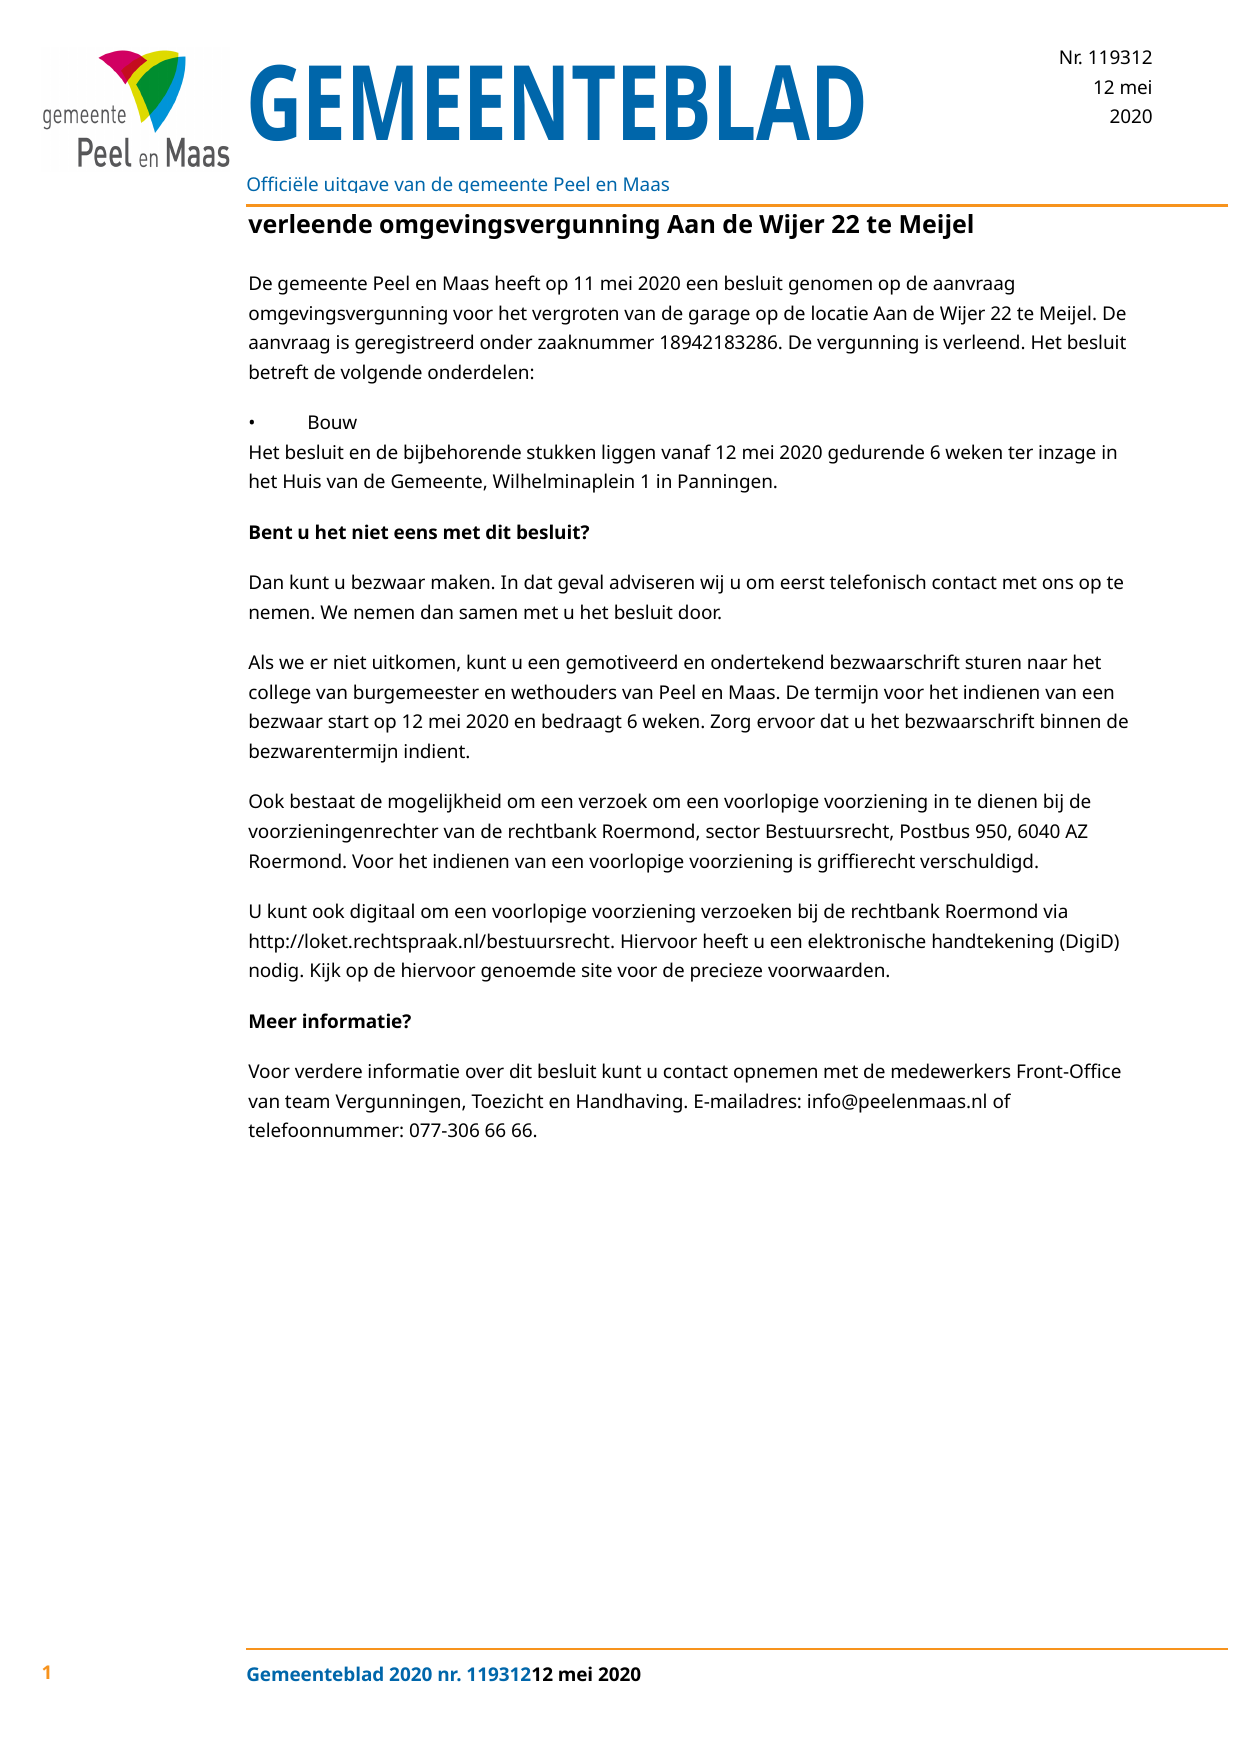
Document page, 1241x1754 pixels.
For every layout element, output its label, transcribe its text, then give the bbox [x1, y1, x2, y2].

text U kunt ook digitaal om een voorlopige voorziening verzoeken bij de rechtbank Roermond via http://loket.rechtspraak.nl/bestuursrecht. Hiervoor heeft u een elektronische handtekening (DigiD) nodig. Kijk op de hiervoor genoemde site voor de precieze voorwaarden. [248, 898, 1152, 983]
list Bouw [248, 409, 1152, 435]
text Voor verdere informatie over dit besluit kunt u contact opnemen met de medewerkers Front-Office van team Vergunningen, Toezicht en Handhaving. E-mailadres: info@peelenmaas.nl of telefoonnummer: 077-306 66 66. [248, 1058, 1152, 1143]
text Als we er niet uitkomen, kunt u een gemotiveerd en ondertekend bezwaarschrift sturen naar het college van burgemeester en wethouders van Peel en Maas. De termijn voor het indienen van een bezwaar start op 12 mei 2020 en bedraagt 6 weken. Zorg ervoor dat u het bezwaarschrift binnen de bezwarentermijn indient. [248, 649, 1152, 764]
text De gemeente Peel en Maas heeft op 11 mei 2020 een besluit genomen op de aanvraag omgevingsvergunning voor het vergroten van de garage op de locatie Aan de Wijer 22 te Meijel. De aanvraag is geregistreerd onder zaaknummer 18942183286. De vergunning is verleend. Het besluit betreft de volgende onderdelen: [248, 270, 1152, 385]
text Ook bestaat de mogelijkheid om een verzoek om een voorlopige voorziening in te dienen bij de voorzieningenrechter van de rechtbank Roermond, sector Bestuursrecht, Postbus 950, 6040 AZ Roermond. Voor het indienen van een voorlopige voorziening is griffierecht verschuldigd. [248, 789, 1152, 873]
text Bent u het niet eens met dit besluit? [248, 519, 1152, 545]
text Dan kunt u bezwaar maken. In dat geval adviseren wij u om eerst telefonisch contact met ons op te nemen. We nemen dan samen met u het besluit door. [248, 569, 1152, 625]
text Meer informatie? [248, 1008, 1152, 1033]
text verleende omgevingsvergunning Aan de Wijer 22 te Meijel [248, 207, 1152, 241]
text Het besluit en de bijbehorende stukken liggen vanaf 12 mei 2020 gedurende 6 weken ter inzage in het Huis van de Gemeente, Wilhelminaplein 1 in Panningen. [248, 439, 1152, 494]
picture [41, 47, 231, 172]
